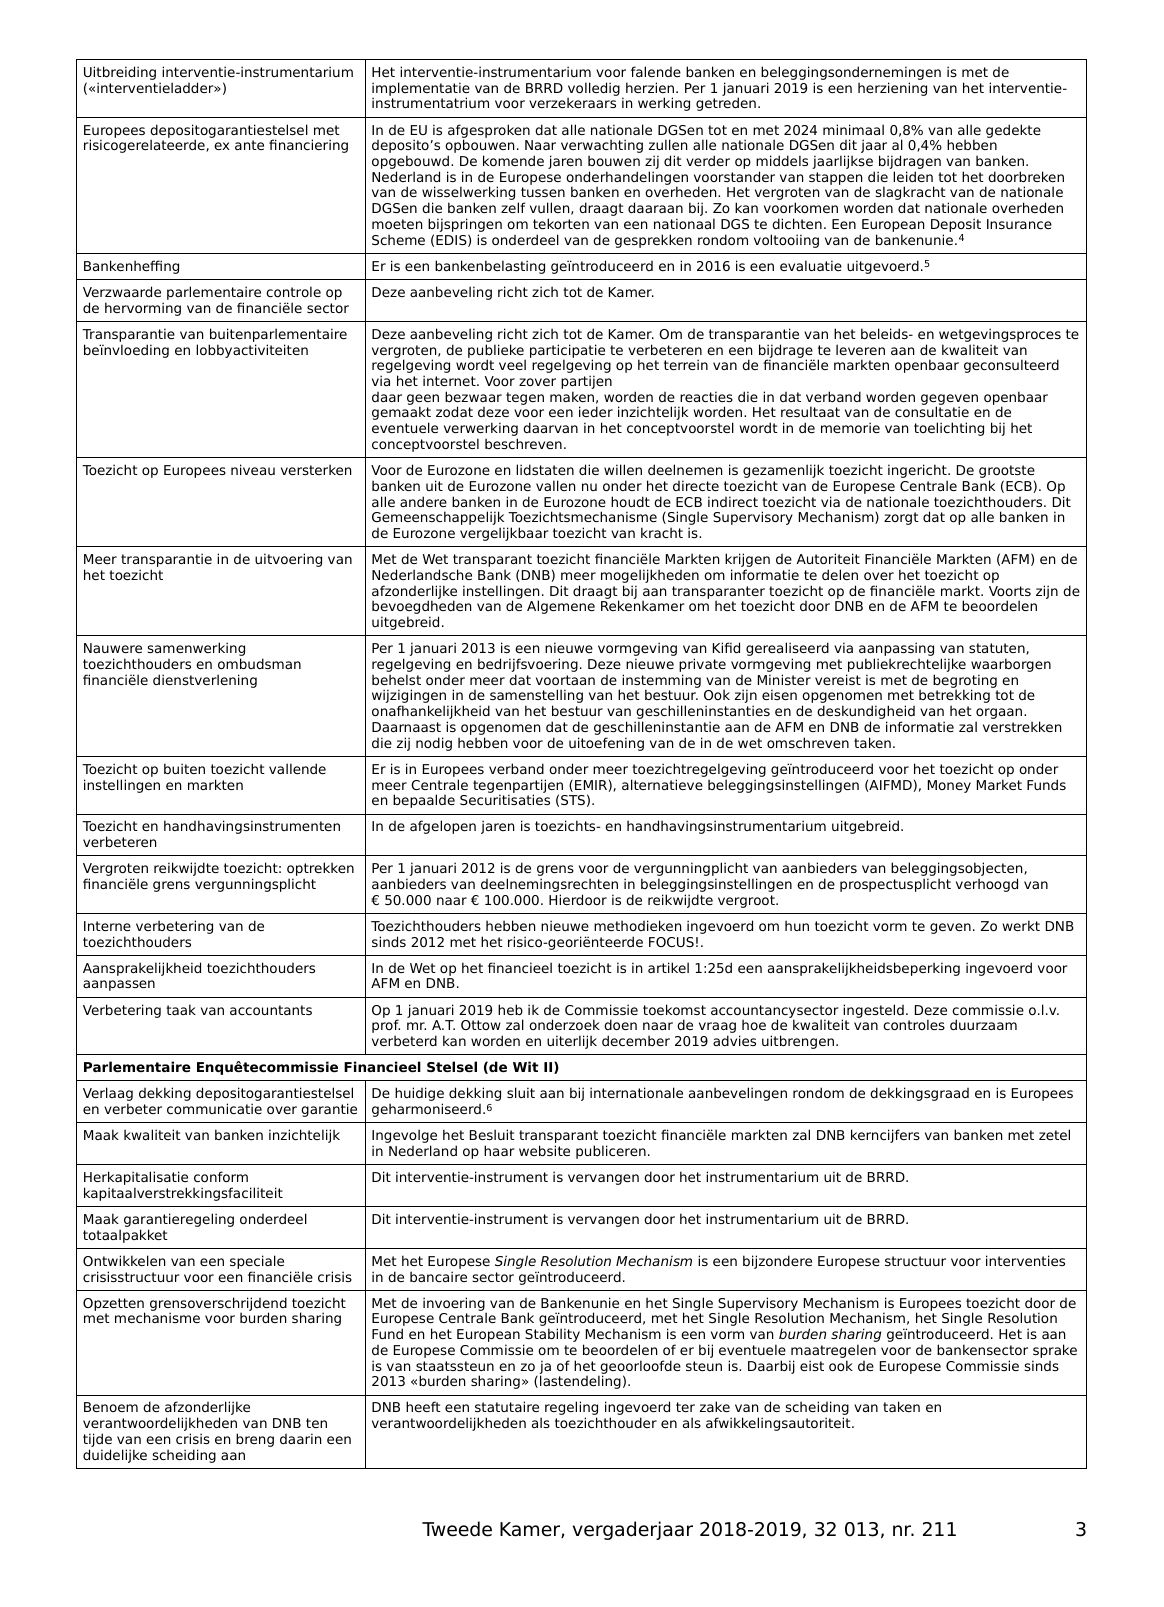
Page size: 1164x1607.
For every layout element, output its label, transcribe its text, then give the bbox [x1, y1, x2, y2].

table_cell Verbetering taak van accountants [77, 998, 365, 1054]
table_cell Benoem de afzonderlijke verantwoordelijkheden van DNB ten tijde van een crisis en breng daarin een duidelijke scheiding aan [77, 1396, 365, 1468]
table_cell Er is een bankenbelasting geïntroduceerd en in 2016 is een evaluatie uitgevoerd.5 [366, 254, 1086, 279]
table_cell De huidige dekking sluit aan bij internationale aanbevelingen rondom de dekkingsgraad en is Europees geharmoniseerd.6 [366, 1081, 1086, 1122]
table_cell Toezicht en handhavingsinstrumenten verbeteren [77, 815, 365, 855]
table_cell Bankenheffing [77, 254, 365, 279]
table_cell Dit interventie-instrument is vervangen door het instrumentarium uit de BRRD. [366, 1207, 1086, 1248]
table_cell Deze aanbeveling richt zich tot de Kamer. [366, 280, 1086, 321]
table_cell Maak kwaliteit van banken inzichtelijk [77, 1123, 365, 1164]
table_cell Maak garantieregeling onderdeel totaalpakket [77, 1207, 365, 1248]
table_cell Met het Europese Single Resolution Mechanism is een bijzondere Europese structuur voor interventies in de bancaire sector geïntroduceerd. [366, 1249, 1086, 1290]
table_cell Op 1 januari 2019 heb ik de Commissie toekomst accountancysector ingesteld. Deze commissie o.l.v. prof. mr. A.T. Ottow zal onderzoek doen naar de vraag hoe de kwaliteit van controles duurzaam verbeterd kan worden en uiterlijk december 2019 advies uitbrengen. [366, 998, 1086, 1054]
table_cell Met de invoering van de Bankenunie en het Single Supervisory Mechanism is Europees toezicht door de Europese Centrale Bank geïntroduceerd, met het Single Resolution Mechanism, het Single Resolution Fund en het European Stability Mechanism is een vorm van burden sharing geïntroduceerd. Het is aan de Europese Commissie om te beoordelen of er bij eventuele maatregelen voor de bankensector sprake is van staatssteun en zo ja of het geoorloofde steun is. Daarbij eist ook de Europese Commissie sinds 2013 «burden sharing» (lastendeling). [366, 1291, 1086, 1394]
table_cell Vergroten reikwijdte toezicht: optrekken financiële grens vergunningsplicht [77, 856, 365, 913]
table_cell Verzwaarde parlementaire controle op de hervorming van de financiële sector [77, 280, 365, 321]
table_cell Toezicht op buiten toezicht vallende instellingen en markten [77, 757, 365, 813]
table_cell Toezichthouders hebben nieuwe methodieken ingevoerd om hun toezicht vorm te geven. Zo werkt DNB sinds 2012 met het risico-georiënteerde FOCUS!. [366, 914, 1086, 955]
table_cell Deze aanbeveling richt zich tot de Kamer. Om de transparantie van het beleids- en wetgevingsproces te vergroten, de publieke participatie te verbeteren en een bijdrage te leveren aan de kwaliteit van regelgeving wordt veel regelgeving op het terrein van de financiële markten openbaar geconsulteerd via het internet. Voor zover partijen daar geen bezwaar tegen maken, worden de reacties die in dat verband worden gegeven openbaar gemaakt zodat deze voor een ieder inzichtelijk worden. Het resultaat van de consultatie en de eventuele verwerking daarvan in het conceptvoorstel wordt in de memorie van toelichting bij het conceptvoorstel beschreven. [366, 322, 1086, 457]
table_cell Europees depositogarantiestelsel met risicogerelateerde, ex ante financiering [77, 118, 365, 253]
table_cell DNB heeft een statutaire regeling ingevoerd ter zake van de scheiding van taken en verantwoordelijkheden als toezichthouder en als afwikkelingsautoriteit. [366, 1396, 1086, 1468]
table_cell Parlementaire Enquêtecommissie Financieel Stelsel (de Wit II) [77, 1055, 1086, 1080]
table_cell Transparantie van buitenparlementaire beïnvloeding en lobbyactiviteiten [77, 322, 365, 457]
table_cell Per 1 januari 2013 is een nieuwe vormgeving van Kifid gerealiseerd via aanpassing van statuten, regelgeving en bedrijfsvoering. Deze nieuwe private vormgeving met publiekrechtelijke waarborgen behelst onder meer dat voortaan de instemming van de Minister vereist is met de begroting en wijzigingen in de samenstelling van het bestuur. Ook zijn eisen opgenomen met betrekking tot de onafhankelijkheid van het bestuur van geschilleninstanties en de deskundigheid van het orgaan. Daarnaast is opgenomen dat de geschilleninstantie aan de AFM en DNB de informatie zal verstrekken die zij nodig hebben voor de uitoefening van de in de wet omschreven taken. [366, 636, 1086, 756]
table_cell Er is in Europees verband onder meer toezichtregelgeving geïntroduceerd voor het toezicht op onder meer Centrale tegenpartijen (EMIR), alternatieve beleggingsinstellingen (AIFMD), Money Market Funds en bepaalde Securitisaties (STS). [366, 757, 1086, 813]
table_cell Het interventie-instrumentarium voor falende banken en beleggingsondernemingen is met de implementatie van de BRRD volledig herzien. Per 1 januari 2019 is een herziening van het interventie-instrumentatrium voor verzekeraars in werking getreden. [366, 60, 1086, 117]
table_cell In de Wet op het financieel toezicht is in artikel 1:25d een aansprakelijkheidsbeperking ingevoerd voor AFM en DNB. [366, 956, 1086, 997]
table_cell Toezicht op Europees niveau versterken [77, 458, 365, 546]
table_cell Uitbreiding interventie-instrumentarium («interventieladder») [77, 60, 365, 117]
table_cell Voor de Eurozone en lidstaten die willen deelnemen is gezamenlijk toezicht ingericht. De grootste banken uit de Eurozone vallen nu onder het directe toezicht van de Europese Centrale Bank (ECB). Op alle andere banken in de Eurozone houdt de ECB indirect toezicht via de nationale toezichthouders. Dit Gemeenschappelijk Toezichtsmechanisme (Single Supervisory Mechanism) zorgt dat op alle banken in de Eurozone vergelijkbaar toezicht van kracht is. [366, 458, 1086, 546]
table_cell Verlaag dekking depositogarantiestelsel en verbeter communicatie over garantie [77, 1081, 365, 1122]
table_cell Ontwikkelen van een speciale crisisstructuur voor een financiële crisis [77, 1249, 365, 1290]
table_cell Nauwere samenwerking toezichthouders en ombudsman financiële dienstverlening [77, 636, 365, 756]
table_cell Interne verbetering van de toezichthouders [77, 914, 365, 955]
table_cell Meer transparantie in de uitvoering van het toezicht [77, 547, 365, 635]
table_cell Per 1 januari 2012 is de grens voor de vergunningplicht van aanbieders van beleggingsobjecten, aanbieders van deelnemingsrechten in beleggingsinstellingen en de prospectusplicht verhoogd van € 50.000 naar € 100.000. Hierdoor is de reikwijdte vergroot. [366, 856, 1086, 913]
table_cell Herkapitalisatie conform kapitaalverstrekkingsfaciliteit [77, 1165, 365, 1206]
table_cell In de EU is afgesproken dat alle nationale DGSen tot en met 2024 minimaal 0,8% van alle gedekte deposito’s opbouwen. Naar verwachting zullen alle nationale DGSen dit jaar al 0,4% hebben opgebouwd. De komende jaren bouwen zij dit verder op middels jaarlijkse bijdragen van banken. Nederland is in de Europese onderhandelingen voorstander van stappen die leiden tot het doorbreken van de wisselwerking tussen banken en overheden. Het vergroten van de slagkracht van de nationale DGSen die banken zelf vullen, draagt daaraan bij. Zo kan voorkomen worden dat nationale overheden moeten bijspringen om tekorten van een nationaal DGS te dichten. Een European Deposit Insurance Scheme (EDIS) is onderdeel van de gesprekken rondom voltooiing van de bankenunie.4 [366, 118, 1086, 253]
table_cell In de afgelopen jaren is toezichts- en handhavingsinstrumentarium uitgebreid. [366, 815, 1086, 855]
table_cell Opzetten grensoverschrijdend toezicht met mechanisme voor burden sharing [77, 1291, 365, 1394]
table_cell Met de Wet transparant toezicht financiële Markten krijgen de Autoriteit Financiële Markten (AFM) en de Nederlandsche Bank (DNB) meer mogelijkheden om informatie te delen over het toezicht op afzonderlijke instellingen. Dit draagt bij aan transparanter toezicht op de financiële markt. Voorts zijn de bevoegdheden van de Algemene Rekenkamer om het toezicht door DNB en de AFM te beoordelen uitgebreid. [366, 547, 1086, 635]
table_cell Dit interventie-instrument is vervangen door het instrumentarium uit de BRRD. [366, 1165, 1086, 1206]
table_cell Aansprakelijkheid toezichthouders aanpassen [77, 956, 365, 997]
table_cell Ingevolge het Besluit transparant toezicht financiële markten zal DNB kerncijfers van banken met zetel in Nederland op haar website publiceren. [366, 1123, 1086, 1164]
